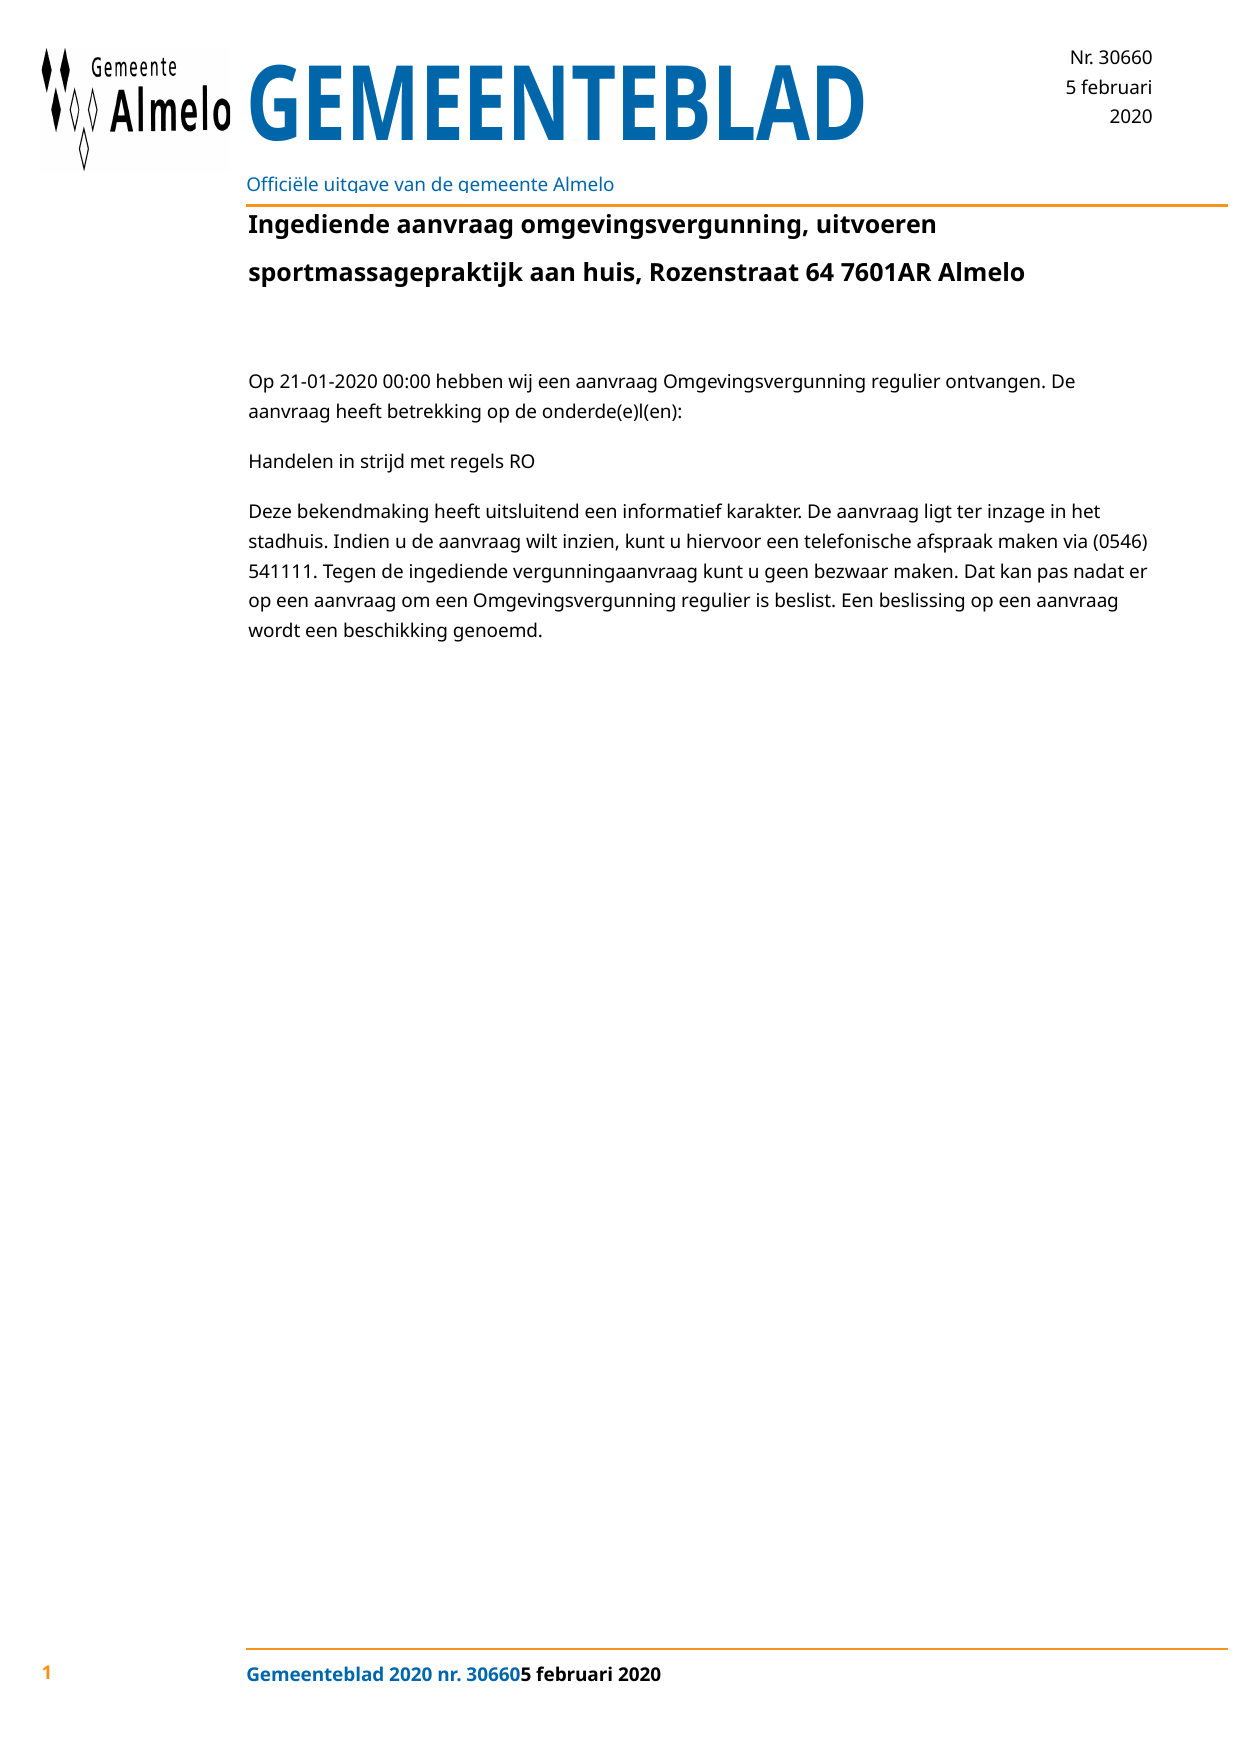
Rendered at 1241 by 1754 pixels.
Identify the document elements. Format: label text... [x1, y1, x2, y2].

text Deze bekendmaking heeft uitsluitend een informatief karakter. De aanvraag ligt ter inzage in het stadhuis. Indien u de aanvraag wilt inzien, kunt u hiervoor een telefonische afspraak maken via (0546) 541111. Tegen de ingediende vergunningaanvraag kunt u geen bezwaar maken. Dat kan pas nadat er op een aanvraag om een Omgevingsvergunning regulier is beslist. Een beslissing op een aanvraag wordt een beschikking genoemd. [248, 499, 1152, 643]
text Ingediende aanvraag omgevingsvergunning, uitvoeren sportmassagepraktijk aan huis, Rozenstraat 64 7601AR Almelo [248, 207, 1152, 288]
picture [41, 47, 231, 172]
text Handelen in strijd met regels RO [248, 448, 1152, 474]
text Op 21-01-2020 00:00 hebben wij een aanvraag Omgevingsvergunning regulier ontvangen. De aanvraag heeft betrekking op de onderde(e)l(en): [248, 368, 1152, 424]
